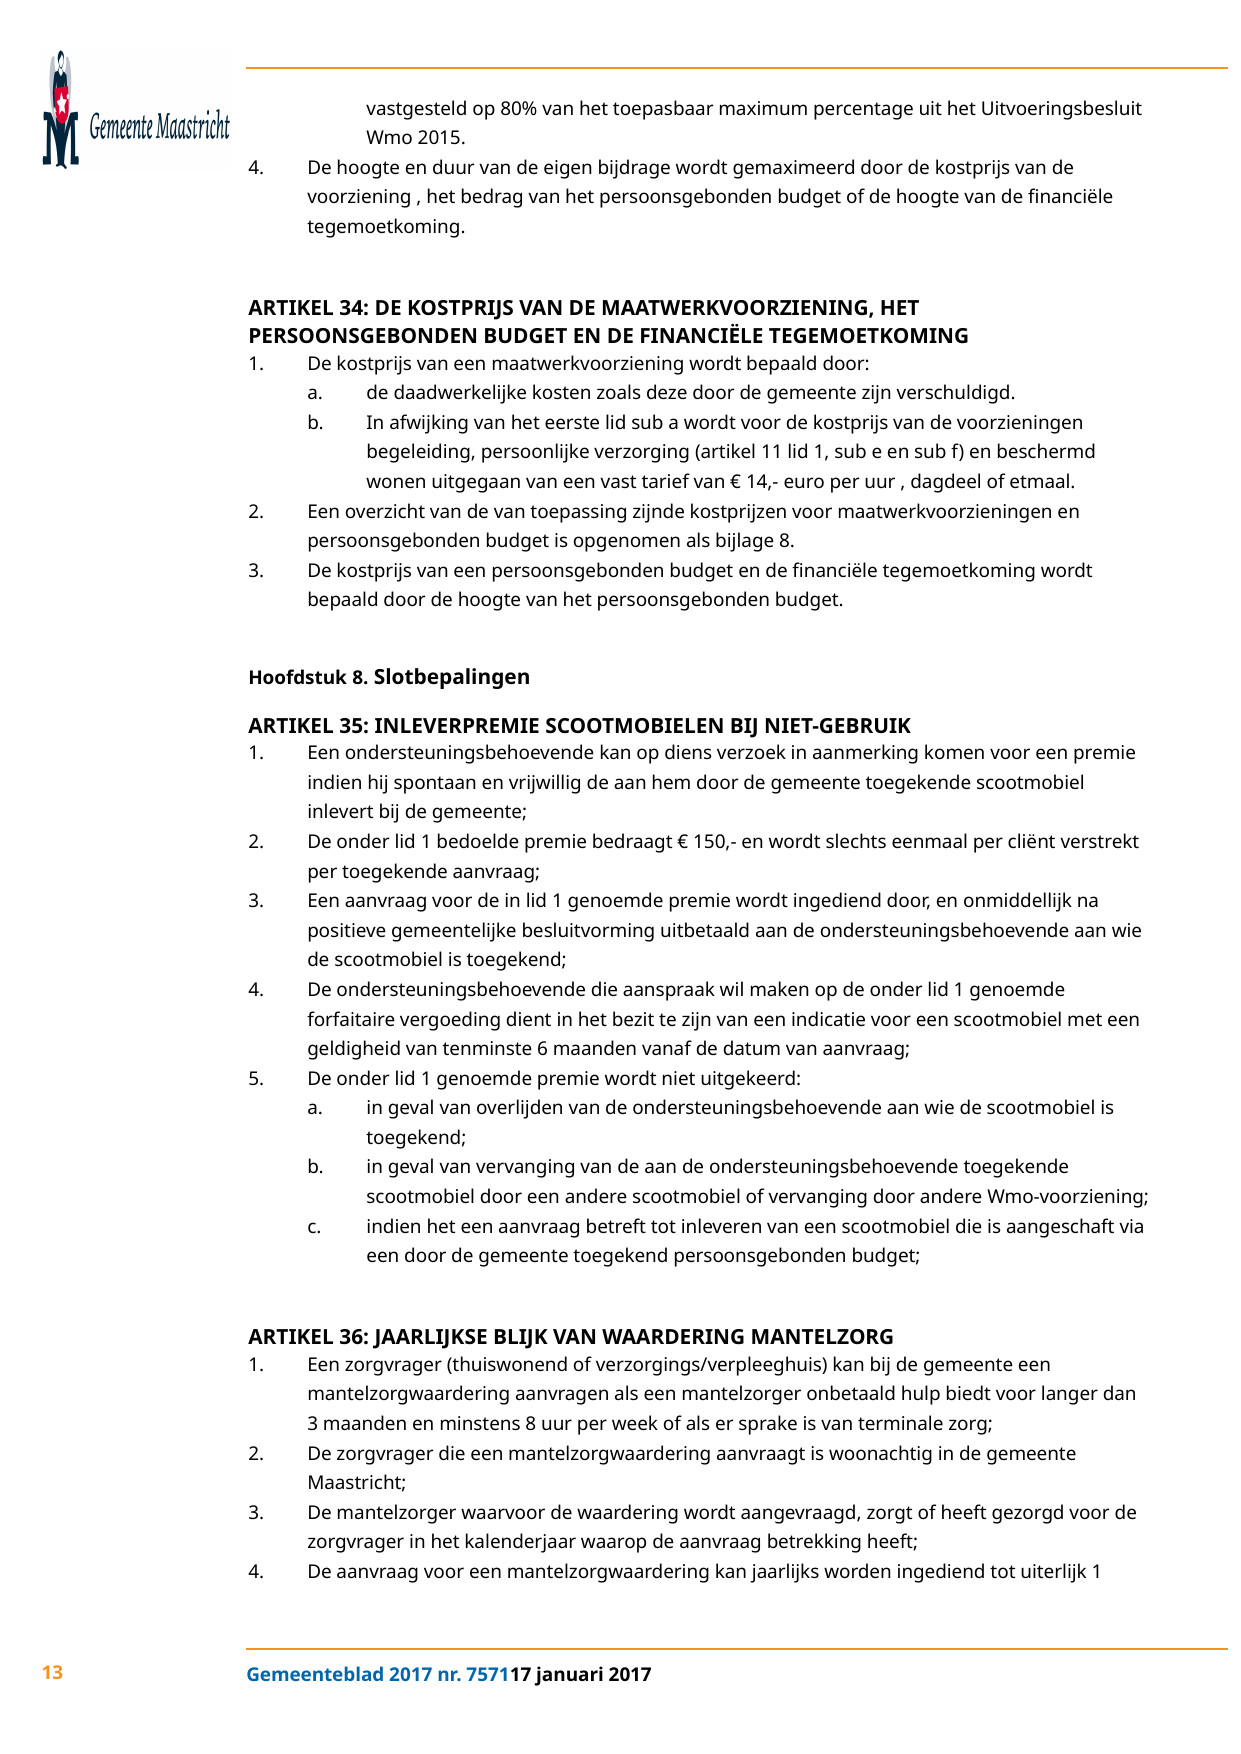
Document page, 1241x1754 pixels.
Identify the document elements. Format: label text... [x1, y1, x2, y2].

picture [41, 47, 231, 172]
text ARTIKEL 34: DE KOSTPRIJS VAN DE MAATWERKVOORZIENING, HET PERSOONSGEBONDEN BUDGET EN DE FINANCIËLE TEGEMOETKOMING [248, 293, 1152, 350]
list De kostprijs van een persoonsgebonden budget en de financiële tegemoetkoming wordt bepaald door de hoogte van het persoonsgebonden budget. [248, 557, 1152, 612]
list De aanvraag voor een mantelzorgwaardering kan jaarlijks worden ingediend tot uiterlijk 1 [248, 1558, 1152, 1584]
text Hoofdstuk 8. Slotbepalingen [248, 662, 1152, 690]
list De onder lid 1 bedoelde premie bedraagt € 150,- en wordt slechts eenmaal per cliënt verstrekt per toegekende aanvraag; [248, 828, 1152, 884]
list De hoogte en duur van de eigen bijdrage wordt gemaximeerd door de kostprijs van de voorziening , het bedrag van het persoonsgebonden budget of de hoogte van de financiële tegemoetkoming. [248, 154, 1152, 239]
list in geval van vervanging van de aan de ondersteuningsbehoevende toegekende scootmobiel door een andere scootmobiel of vervanging door andere Wmo-voorziening; [307, 1154, 1152, 1209]
list De mantelzorger waarvoor de waardering wordt aangevraagd, zorgt of heeft gezorgd voor de zorgvrager in het kalenderjaar waarop de aanvraag betrekking heeft; [248, 1499, 1152, 1554]
list De onder lid 1 genoemde premie wordt niet uitgekeerd: [248, 1065, 1152, 1091]
list In afwijking van het eerste lid sub a wordt voor de kostprijs van de voorzieningen begeleiding, persoonlijke verzorging (artikel 11 lid 1, sub e en sub f) en beschermd wonen uitgegaan van een vast tarief van € 14,- euro per uur , dagdeel of etmaal. [307, 409, 1152, 494]
list De ondersteuningsbehoevende die aanspraak wil maken op de onder lid 1 genoemde forfaitaire vergoeding dient in het bezit te zijn van een indicatie voor een scootmobiel met een geldigheid van tenminste 6 maanden vanaf de datum van aanvraag; [248, 976, 1152, 1061]
text ARTIKEL 36: JAARLIJKSE BLIJK VAN WAARDERING MANTELZORG [248, 1322, 1152, 1351]
list de daadwerkelijke kosten zoals deze door de gemeente zijn verschuldigd. [307, 379, 1152, 405]
list Een ondersteuningsbehoevende kan op diens verzoek in aanmerking komen voor een premie indien hij spontaan en vrijwillig de aan hem door de gemeente toegekende scootmobiel inlevert bij de gemeente; [248, 739, 1152, 824]
text ARTIKEL 35: INLEVERPREMIE SCOOTMOBIELEN BIJ NIET-GEBRUIK [248, 711, 1152, 739]
list Een zorgvrager (thuiswonend of verzorgings/verpleeghuis) kan bij de gemeente een mantelzorgwaardering aanvragen als een mantelzorger onbetaald hulp biedt voor langer dan 3 maanden en minstens 8 uur per week of als er sprake is van terminale zorg; [248, 1351, 1152, 1436]
list De kostprijs van een maatwerkvoorziening wordt bepaald door: [248, 350, 1152, 376]
list in geval van overlijden van de ondersteuningsbehoevende aan wie de scootmobiel is toegekend; [307, 1094, 1152, 1150]
list vastgesteld op 80% van het toepasbaar maximum percentage uit het Uitvoeringsbesluit Wmo 2015. [307, 95, 1152, 150]
list De zorgvrager die een mantelzorgwaardering aanvraagt is woonachtig in de gemeente Maastricht; [248, 1440, 1152, 1495]
list Een aanvraag voor de in lid 1 genoemde premie wordt ingediend door, en onmiddellijk na positieve gemeentelijke besluitvorming uitbetaald aan de ondersteuningsbehoevende aan wie de scootmobiel is toegekend; [248, 887, 1152, 972]
list indien het een aanvraag betreft tot inleveren van een scootmobiel die is aangeschaft via een door de gemeente toegekend persoonsgebonden budget; [307, 1213, 1152, 1268]
list Een overzicht van de van toepassing zijnde kostprijzen voor maatwerkvoorzieningen en persoonsgebonden budget is opgenomen als bijlage 8. [248, 498, 1152, 553]
